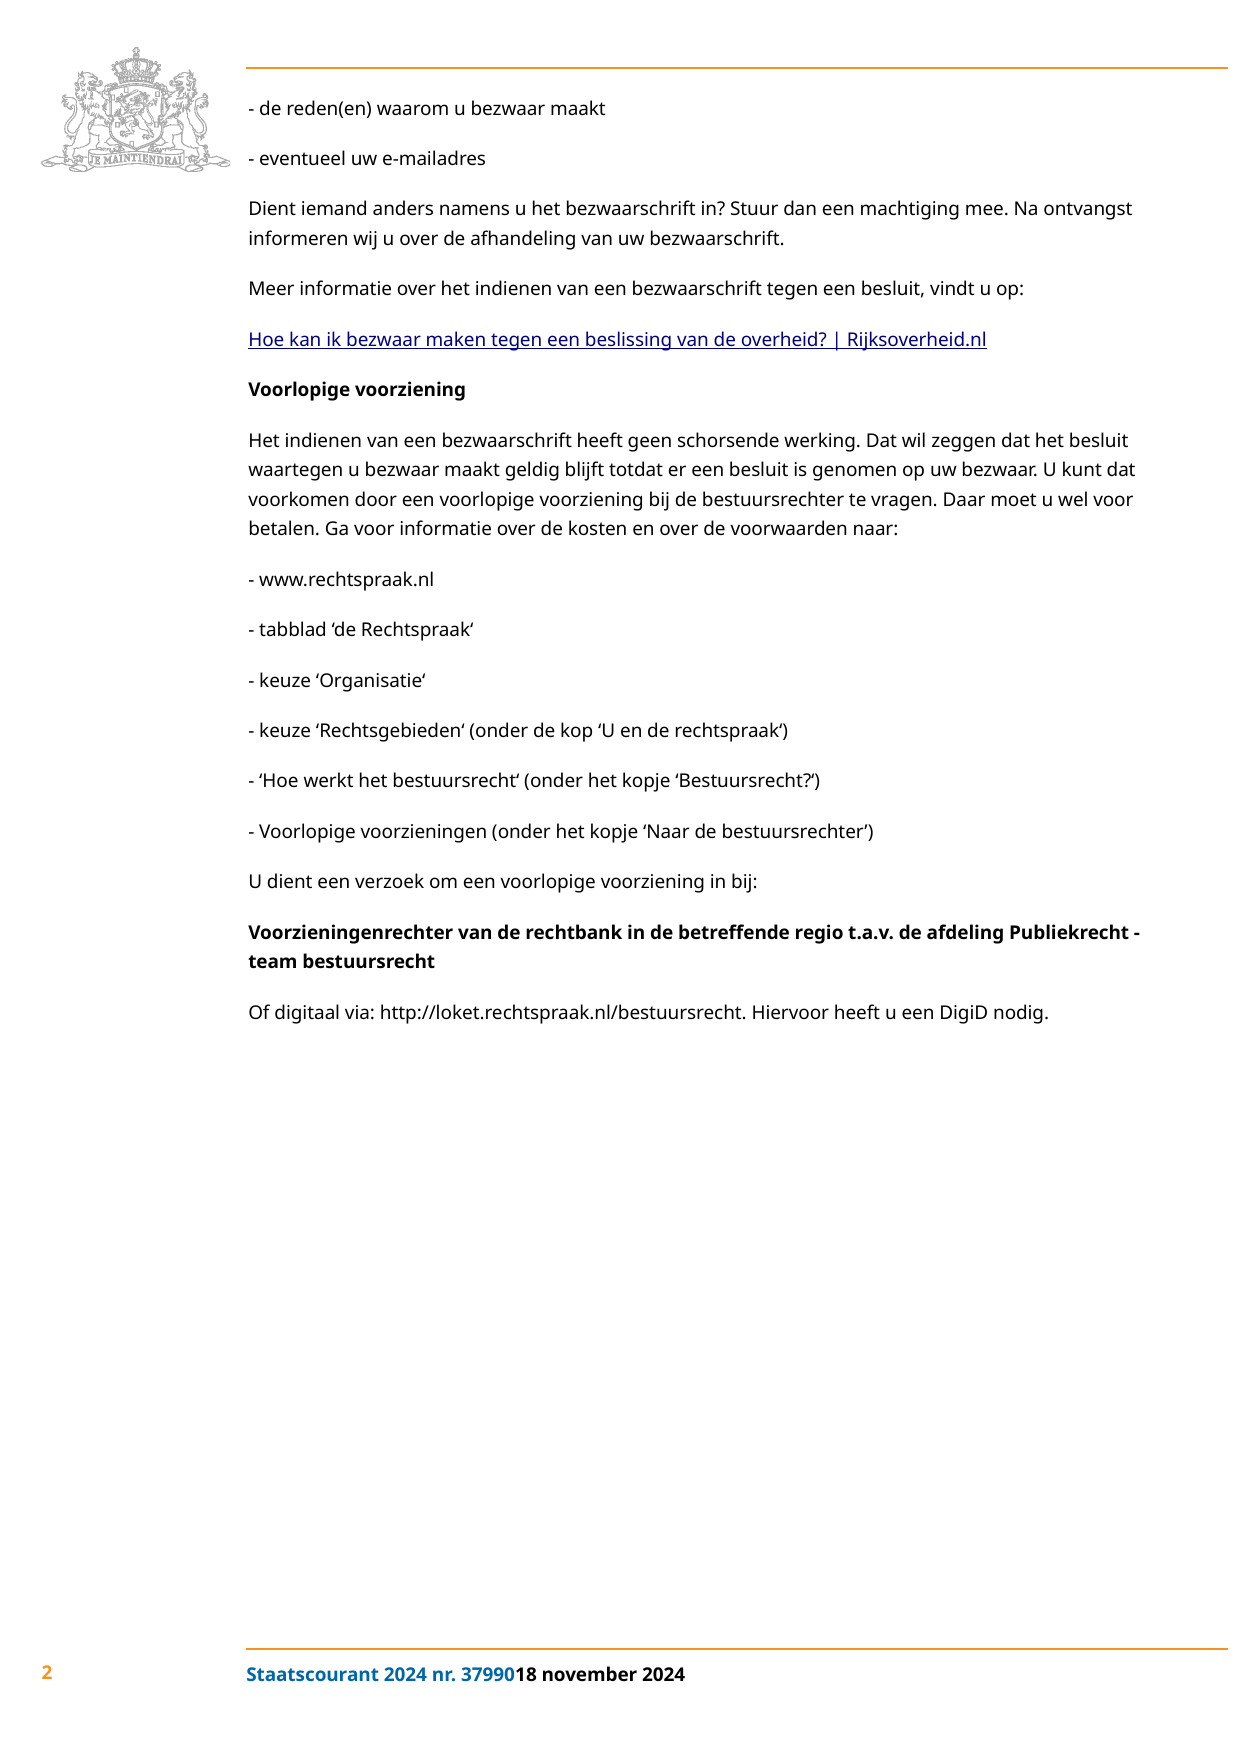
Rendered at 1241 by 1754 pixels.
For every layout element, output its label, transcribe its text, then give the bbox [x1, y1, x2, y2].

text Voorlopige voorziening [248, 376, 1152, 402]
text Dient iemand anders namens u het bezwaarschrift in? Stuur dan een machtiging mee. Na ontvangst informeren wij u over de afhandeling van uw bezwaarschrift. [248, 196, 1152, 251]
text Het indienen van een bezwaarschrift heeft geen schorsende werking. Dat wil zeggen dat het besluit waartegen u bezwaar maakt geldig blijft totdat er een besluit is genomen op uw bezwaar. U kunt dat voorkomen door een voorlopige voorziening bij de bestuursrechter te vragen. Daar moet u wel voor betalen. Ga voor informatie over de kosten en over de voorwaarden naar: [248, 427, 1152, 541]
text - Voorlopige voorzieningen (onder het kopje ‘Naar de bestuursrechter’) [248, 818, 1152, 844]
text - keuze ‘Rechtsgebieden‘ (onder de kop ‘U en de rechtspraak‘) [248, 717, 1152, 743]
text - de reden(en) waarom u bezwaar maakt [248, 95, 1152, 121]
text Of digitaal via: http://loket.rechtspraak.nl/bestuursrecht. Hiervoor heeft u een DigiD nodig. [248, 999, 1152, 1025]
text Meer informatie over het indienen van een bezwaarschrift tegen een besluit, vindt u op: [248, 276, 1152, 301]
picture [41, 47, 231, 172]
text - tabblad ‘de Rechtspraak‘ [248, 616, 1152, 642]
text Hoe kan ik bezwaar maken tegen een beslissing van de overheid? | Rijksoverheid.nl [248, 326, 1152, 352]
text - eventueel uw e-mailadres [248, 145, 1152, 171]
text - keuze ‘Organisatie‘ [248, 667, 1152, 693]
text Voorzieningenrechter van de rechtbank in de betreffende regio t.a.v. de afdeling Publiekrecht - team bestuursrecht [248, 919, 1152, 974]
text U dient een verzoek om een voorlopige voorziening in bij: [248, 868, 1152, 894]
text - ‘Hoe werkt het bestuursrecht‘ (onder het kopje ‘Bestuursrecht?‘) [248, 768, 1152, 793]
text - www.rechtspraak.nl [248, 566, 1152, 592]
